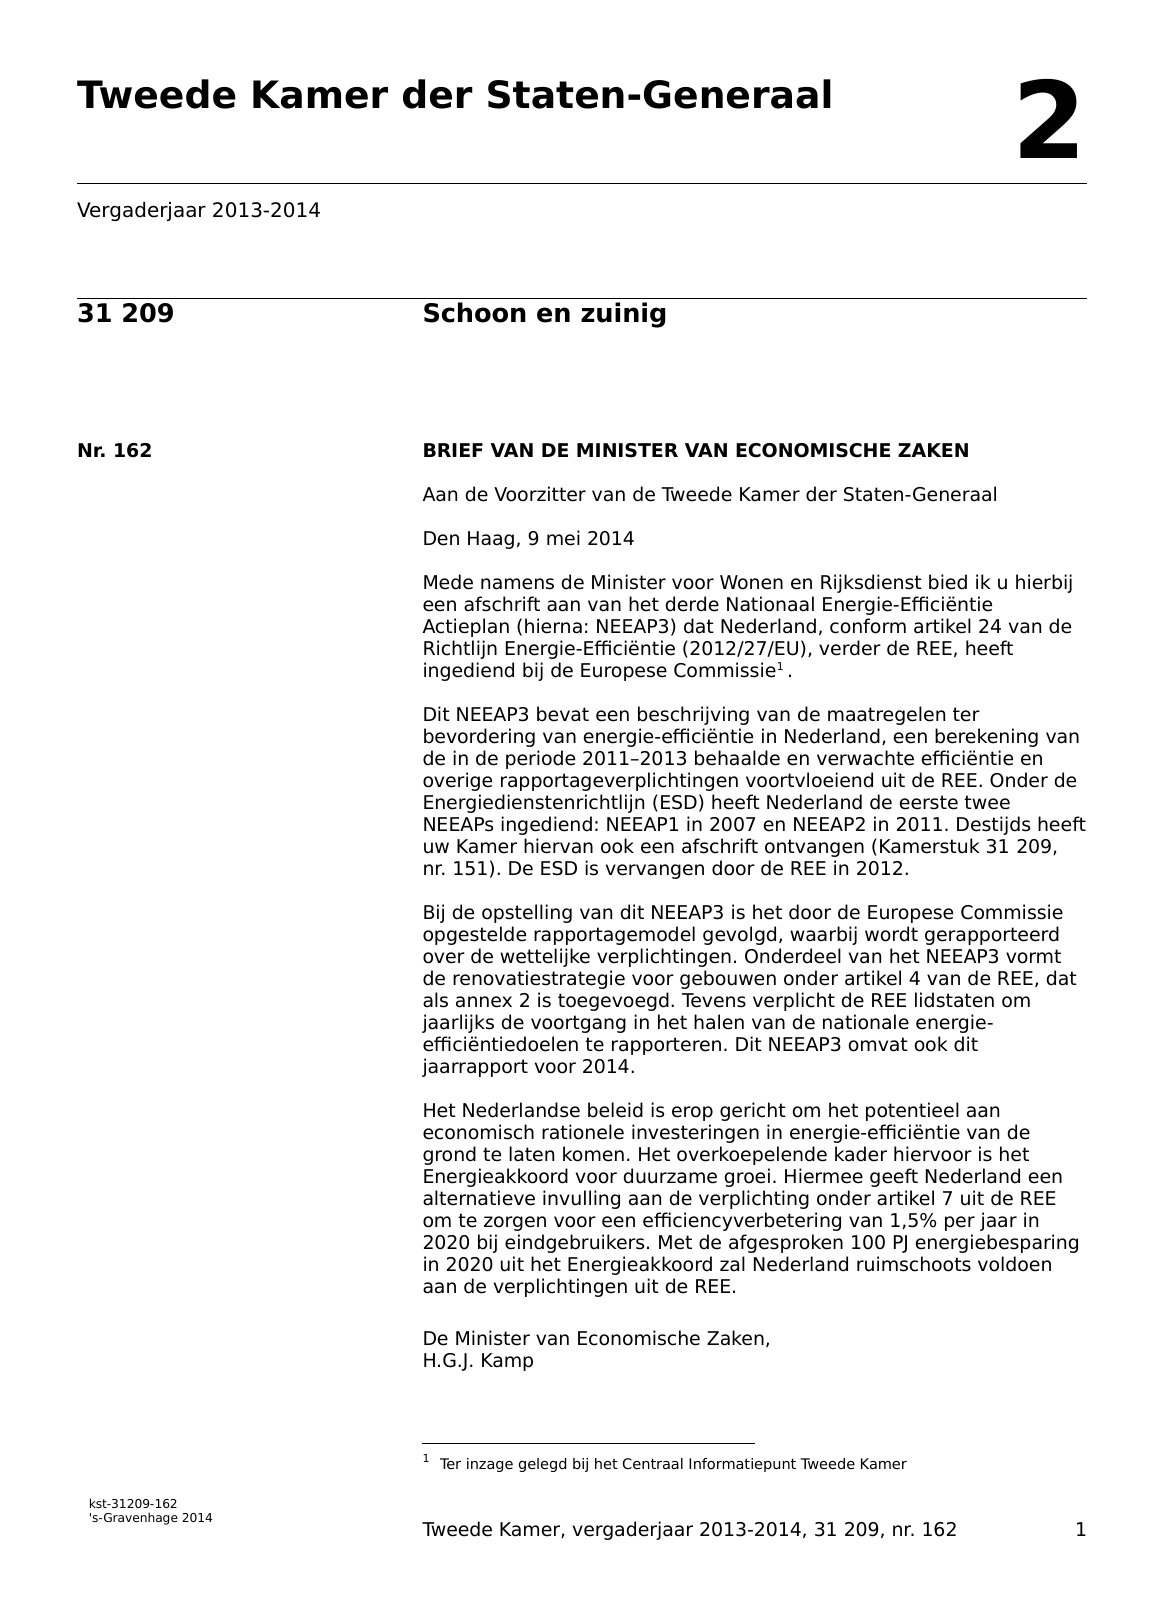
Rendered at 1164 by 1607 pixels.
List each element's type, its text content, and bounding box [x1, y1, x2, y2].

text Mede namens de Minister voor Wonen en Rijksdienst bied ik u hierbij een afschrift aan van het derde Nationaal Energie-Efficiëntie Actieplan (hierna: NEEAP3) dat Nederland, conform artikel 24 van de Richtlijn Energie-Efficiëntie (2012/27/EU), verder de REE, heeft ingediend bij de Europese Commissie. [422, 572, 1087, 682]
text 's-Gravenhage 2014 [88, 1511, 323, 1525]
table_cell Vergaderjaar 2013-2014 [77, 184, 1087, 298]
table_header Tweede Kamer der Staten-Generaal [77, 59, 886, 183]
text Ter inzage gelegd bij het Centraal Informatiepunt Tweede Kamer [422, 1452, 1087, 1474]
text De Minister van Economische Zaken, H.G.J. Kamp [422, 1328, 1087, 1372]
text Aan de Voorzitter van de Tweede Kamer der Staten-Generaal [422, 484, 1087, 506]
text Het Nederlandse beleid is erop gericht om het potentieel aan economisch rationele investeringen in energie-efficiëntie van de grond te laten komen. Het overkoepelende kader hiervoor is het Energieakkoord voor duurzame groei. Hiermee geeft Nederland een alternatieve invulling aan de verplichting onder artikel 7 uit de REE om te zorgen voor een efficiencyverbetering van 1,5% per jaar in 2020 bij eindgebruikers. Met de afgesproken 100 PJ energiebesparing in 2020 uit het Energieakkoord zal Nederland ruimschoots voldoen aan de verplichtingen uit de REE. [422, 1100, 1087, 1298]
subtitle 31 209 Schoon en zuinig [77, 299, 1087, 329]
text Dit NEEAP3 bevat een beschrijving van de maatregelen ter bevordering van energie-efficiëntie in Nederland, een berekening van de in de periode 2011–2013 behaalde en verwachte efficiëntie en overige rapportageverplichtingen voortvloeiend uit de REE. Onder de Energiedienstenrichtlijn (ESD) heeft Nederland de eerste twee NEEAPs ingediend: NEEAP1 in 2007 en NEEAP2 in 2011. Destijds heeft uw Kamer hiervan ook een afschrift ontvangen (Kamerstuk 31 209, nr. 151). De ESD is vervangen door de REE in 2012. [422, 704, 1087, 880]
text Bij de opstelling van dit NEEAP3 is het door de Europese Commissie opgestelde rapportagemodel gevolgd, waarbij wordt gerapporteerd over de wettelijke verplichtingen. Onderdeel van het NEEAP3 vormt de renovatiestrategie voor gebouwen onder artikel 4 van de REE, dat als annex 2 is toegevoegd. Tevens verplicht de REE lidstaten om jaarlijks de voortgang in het halen van de nationale energie-efficiëntiedoelen te rapporteren. Dit NEEAP3 omvat ook dit jaarrapport voor 2014. [422, 902, 1087, 1078]
table_header 2 [886, 59, 1087, 183]
text Den Haag, 9 mei 2014 [422, 528, 1087, 550]
subtitle Nr. 162 BRIEF VAN DE MINISTER VAN ECONOMISCHE ZAKEN [77, 440, 1087, 462]
text kst-31209-162 [88, 1497, 323, 1511]
